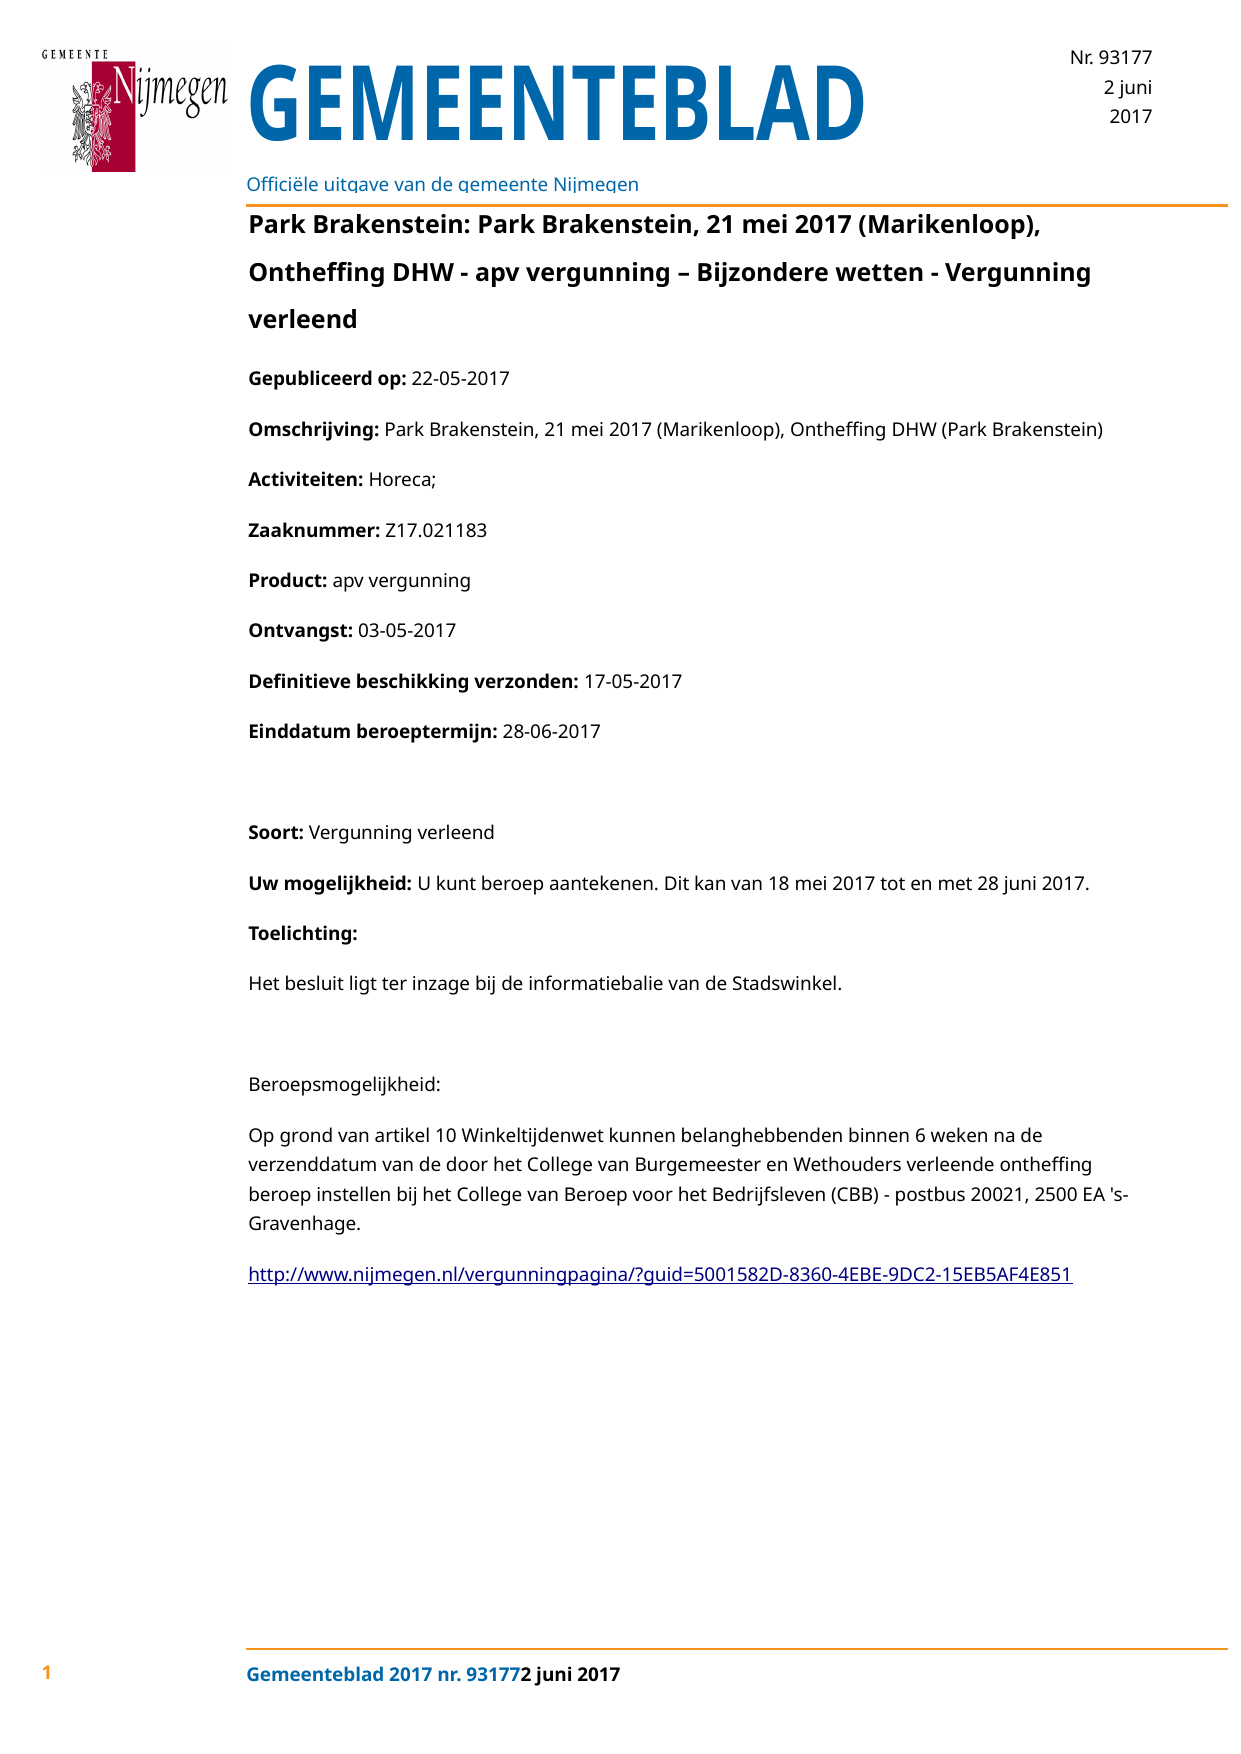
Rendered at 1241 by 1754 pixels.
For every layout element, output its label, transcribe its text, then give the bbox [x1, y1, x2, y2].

text Einddatum beroeptermijn: 28-06-2017 [248, 718, 1152, 744]
text Beroepsmogelijkheid: [248, 1071, 1152, 1097]
text Zaaknummer: Z17.021183 [248, 517, 1152, 542]
text Toelichting: [248, 920, 1152, 946]
text Park Brakenstein: Park Brakenstein, 21 mei 2017 (Marikenloop), Ontheffing DHW - apv vergunning – Bijzondere wetten - Vergunning verleend [248, 207, 1152, 336]
text Product: apv vergunning [248, 567, 1152, 593]
text Definitieve beschikking verzonden: 17-05-2017 [248, 668, 1152, 694]
text Activiteiten: Horeca; [248, 466, 1152, 492]
text http://www.nijmegen.nl/vergunningpagina/?guid=5001582D-8360-4EBE-9DC2-15EB5AF4E851 [248, 1261, 1152, 1287]
text Omschrijving: Park Brakenstein, 21 mei 2017 (Marikenloop), Ontheffing DHW (Park Brakenstein) [248, 416, 1152, 442]
text Het besluit ligt ter inzage bij de informatiebalie van de Stadswinkel. [248, 971, 1152, 996]
text Gepubliceerd op: 22-05-2017 [248, 366, 1152, 391]
text Ontvangst: 03-05-2017 [248, 618, 1152, 643]
text Soort: Vergunning verleend [248, 819, 1152, 845]
text Op grond van artikel 10 Winkeltijdenwet kunnen belanghebbenden binnen 6 weken na de verzenddatum van de door het College van Burgemeester en Wethouders verleende ontheffing beroep instellen bij het College van Beroep voor het Bedrijfsleven (CBB) - postbus 20021, 2500 EA 's-Gravenhage. [248, 1122, 1152, 1236]
picture [41, 47, 231, 172]
text Uw mogelijkheid: U kunt beroep aantekenen. Dit kan van 18 mei 2017 tot en met 28 juni 2017. [248, 870, 1152, 895]
